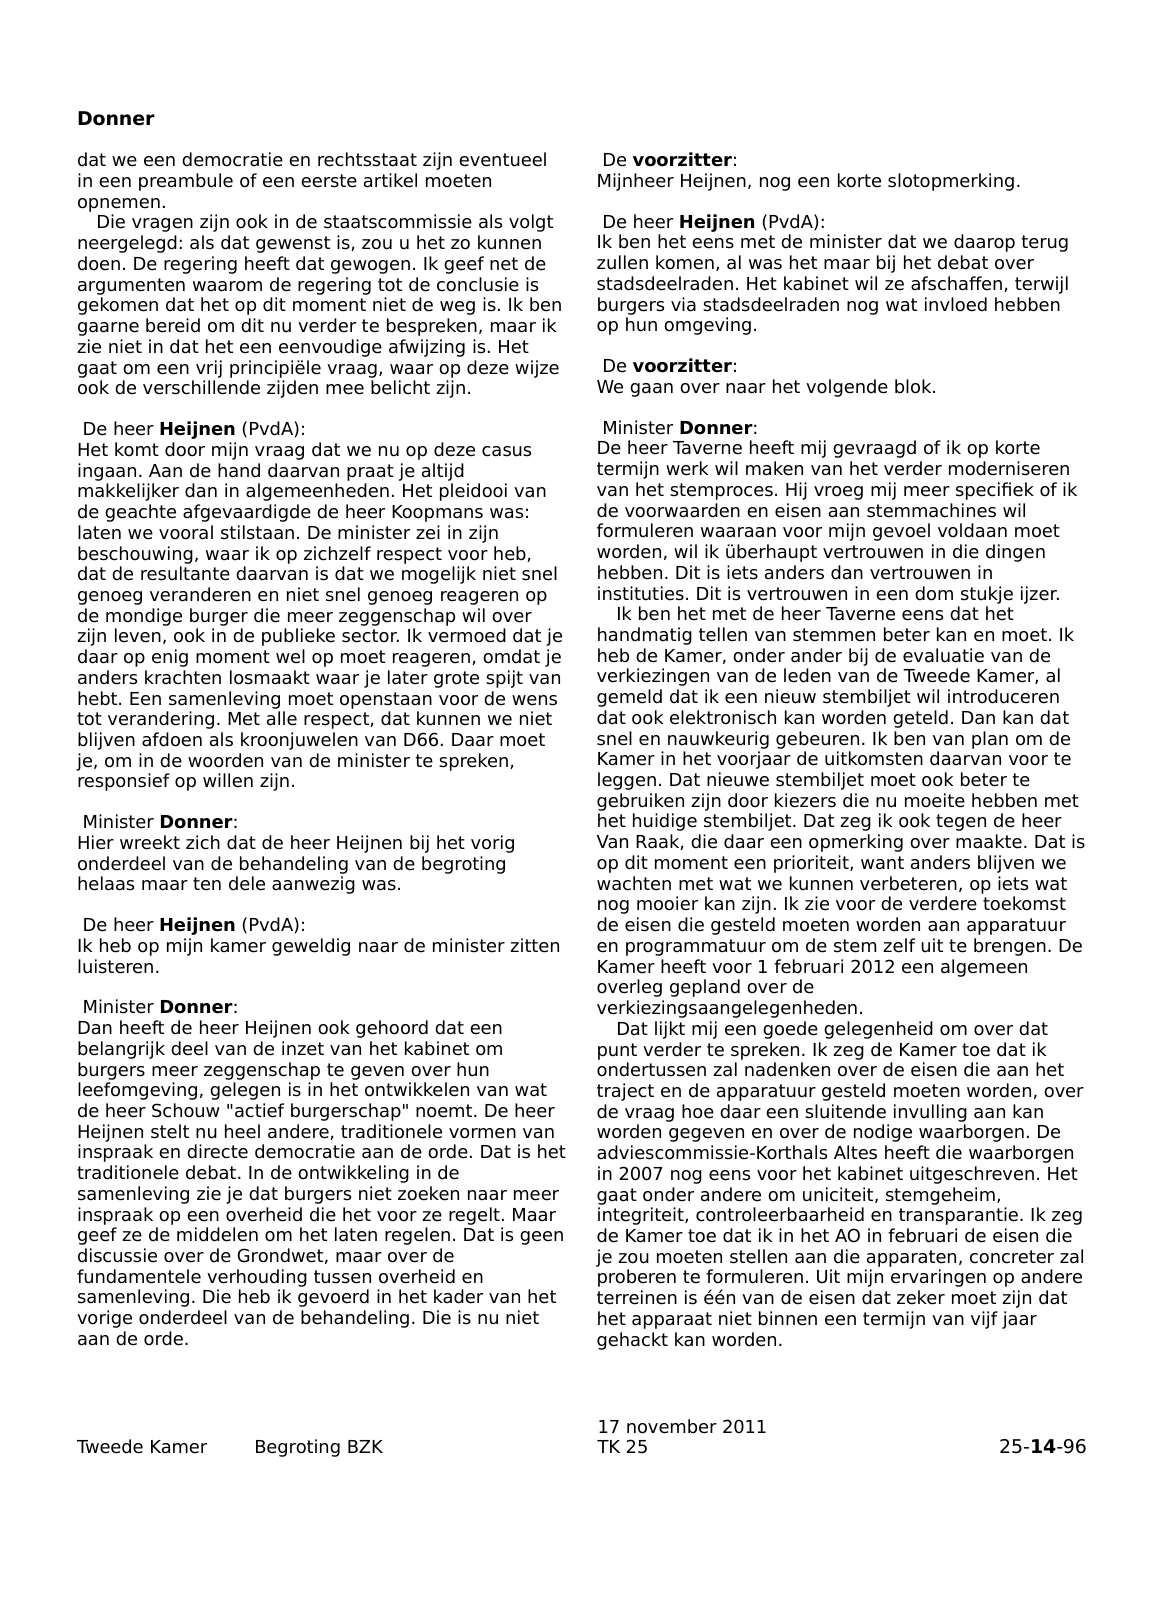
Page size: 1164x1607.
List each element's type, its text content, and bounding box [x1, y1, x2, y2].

text Ik ben het eens met de minister dat we daarop terug zullen komen, al was het maar bij het debat over stadsdeelraden. Het kabinet wil ze afschaffen, terwijl burgers via stadsdeelraden nog wat invloed hebben op hun omgeving. [596, 232, 1087, 336]
text Ik heb op mijn kamer geweldig naar de minister zitten luisteren. [77, 936, 567, 977]
text De heer Taverne heeft mij gevraagd of ik op korte termijn werk wil maken van het verder moderniseren van het stemproces. Hij vroeg mij meer specifiek of ik de voorwaarden en eisen aan stemmachines wil formuleren waaraan voor mijn gevoel voldaan moet worden, wil ik überhaupt vertrouwen in die dingen hebben. Dit is iets anders dan vertrouwen in instituties. Dit is vertrouwen in een dom stukje ijzer. [596, 438, 1087, 604]
text De voorzitter: [596, 150, 1087, 171]
text De voorzitter: [596, 356, 1087, 377]
text Minister Donner: [77, 997, 567, 1018]
text De heer Heijnen (PvdA): [77, 915, 567, 936]
text De heer Heijnen (PvdA): [596, 212, 1087, 232]
text Hier wreekt zich dat de heer Heijnen bij het vorig onderdeel van de behandeling van de begroting helaas maar ten dele aanwezig was. [77, 833, 567, 895]
text Het komt door mijn vraag dat we nu op deze casus ingaan. Aan de hand daarvan praat je altijd makkelijker dan in algemeenheden. Het pleidooi van de geachte afgevaardigde de heer Koopmans was: laten we vooral stilstaan. De minister zei in zijn beschouwing, waar ik op zichzelf respect voor heb, dat de resultante daarvan is dat we mogelijk niet snel genoeg veranderen en niet snel genoeg reageren op de mondige burger die meer zeggenschap wil over zijn leven, ook in de publieke sector. Ik vermoed dat je daar op enig moment wel op moet reageren, omdat je anders krachten losmaakt waar je later grote spijt van hebt. Een samenleving moet openstaan voor de wens tot verandering. Met alle respect, dat kunnen we niet blijven afdoen als kroonjuwelen van D66. Daar moet je, om in de woorden van de minister te spreken, responsief op willen zijn. [77, 440, 567, 792]
text We gaan over naar het volgende blok. [596, 377, 1087, 397]
text Mijnheer Heijnen, nog een korte slotopmerking. [596, 171, 1087, 192]
text dat we een democratie en rechtsstaat zijn eventueel in een preambule of een eerste artikel moeten opnemen. [77, 150, 567, 212]
text Ik ben het met de heer Taverne eens dat het handmatig tellen van stemmen beter kan en moet. Ik heb de Kamer, onder ander bij de evaluatie van de verkiezingen van de leden van de Tweede Kamer, al gemeld dat ik een nieuw stembiljet wil introduceren dat ook elektronisch kan worden geteld. Dan kan dat snel en nauwkeurig gebeuren. Ik ben van plan om de Kamer in het voorjaar de uitkomsten daarvan voor te leggen. Dat nieuwe stembiljet moet ook beter te gebruiken zijn door kiezers die nu moeite hebben met het huidige stembiljet. Dat zeg ik ook tegen de heer Van Raak, die daar een opmerking over maakte. Dat is op dit moment een prioriteit, want anders blijven we wachten met wat we kunnen verbeteren, op iets wat nog mooier kan zijn. Ik zie voor de verdere toekomst de eisen die gesteld moeten worden aan apparatuur en programmatuur om de stem zelf uit te brengen. De Kamer heeft voor 1 februari 2012 een algemeen overleg gepland over de verkiezingsaangelegenheden. [596, 604, 1087, 1019]
text Die vragen zijn ook in de staatscommissie als volgt neergelegd: als dat gewenst is, zou u het zo kunnen doen. De regering heeft dat gewogen. Ik geef net de argumenten waarom de regering tot de conclusie is gekomen dat het op dit moment niet de weg is. Ik ben gaarne bereid om dit nu verder te bespreken, maar ik zie niet in dat het een eenvoudige afwijzing is. Het gaat om een vrij principiële vraag, waar op deze wijze ook de verschillende zijden mee belicht zijn. [77, 212, 567, 399]
text Dan heeft de heer Heijnen ook gehoord dat een belangrijk deel van de inzet van het kabinet om burgers meer zeggenschap te geven over hun leefomgeving, gelegen is in het ontwikkelen van wat de heer Schouw "actief burgerschap" noemt. De heer Heijnen stelt nu heel andere, traditionele vormen van inspraak en directe democratie aan de orde. Dat is het traditionele debat. In de ontwikkeling in de samenleving zie je dat burgers niet zoeken naar meer inspraak op een overheid die het voor ze regelt. Maar geef ze de middelen om het laten regelen. Dat is geen discussie over de Grondwet, maar over de fundamentele verhouding tussen overheid en samenleving. Die heb ik gevoerd in het kader van het vorige onderdeel van de behandeling. Die is nu niet aan de orde. [77, 1018, 567, 1349]
text Dat lijkt mij een goede gelegenheid om over dat punt verder te spreken. Ik zeg de Kamer toe dat ik ondertussen zal nadenken over de eisen die aan het traject en de apparatuur gesteld moeten worden, over de vraag hoe daar een sluitende invulling aan kan worden gegeven en over de nodige waarborgen. De adviescommissie-Korthals Altes heeft die waarborgen in 2007 nog eens voor het kabinet uitgeschreven. Het gaat onder andere om uniciteit, stemgeheim, integriteit, controleerbaarheid en transparantie. Ik zeg de Kamer toe dat ik in het AO in februari de eisen die je zou moeten stellen aan die apparaten, concreter zal proberen te formuleren. Uit mijn ervaringen op andere terreinen is één van de eisen dat zeker moet zijn dat het apparaat niet binnen een termijn van vijf jaar gehackt kan worden. [596, 1019, 1087, 1350]
text Minister Donner: [77, 812, 567, 833]
text De heer Heijnen (PvdA): [77, 419, 567, 440]
text Minister Donner: [596, 417, 1087, 438]
